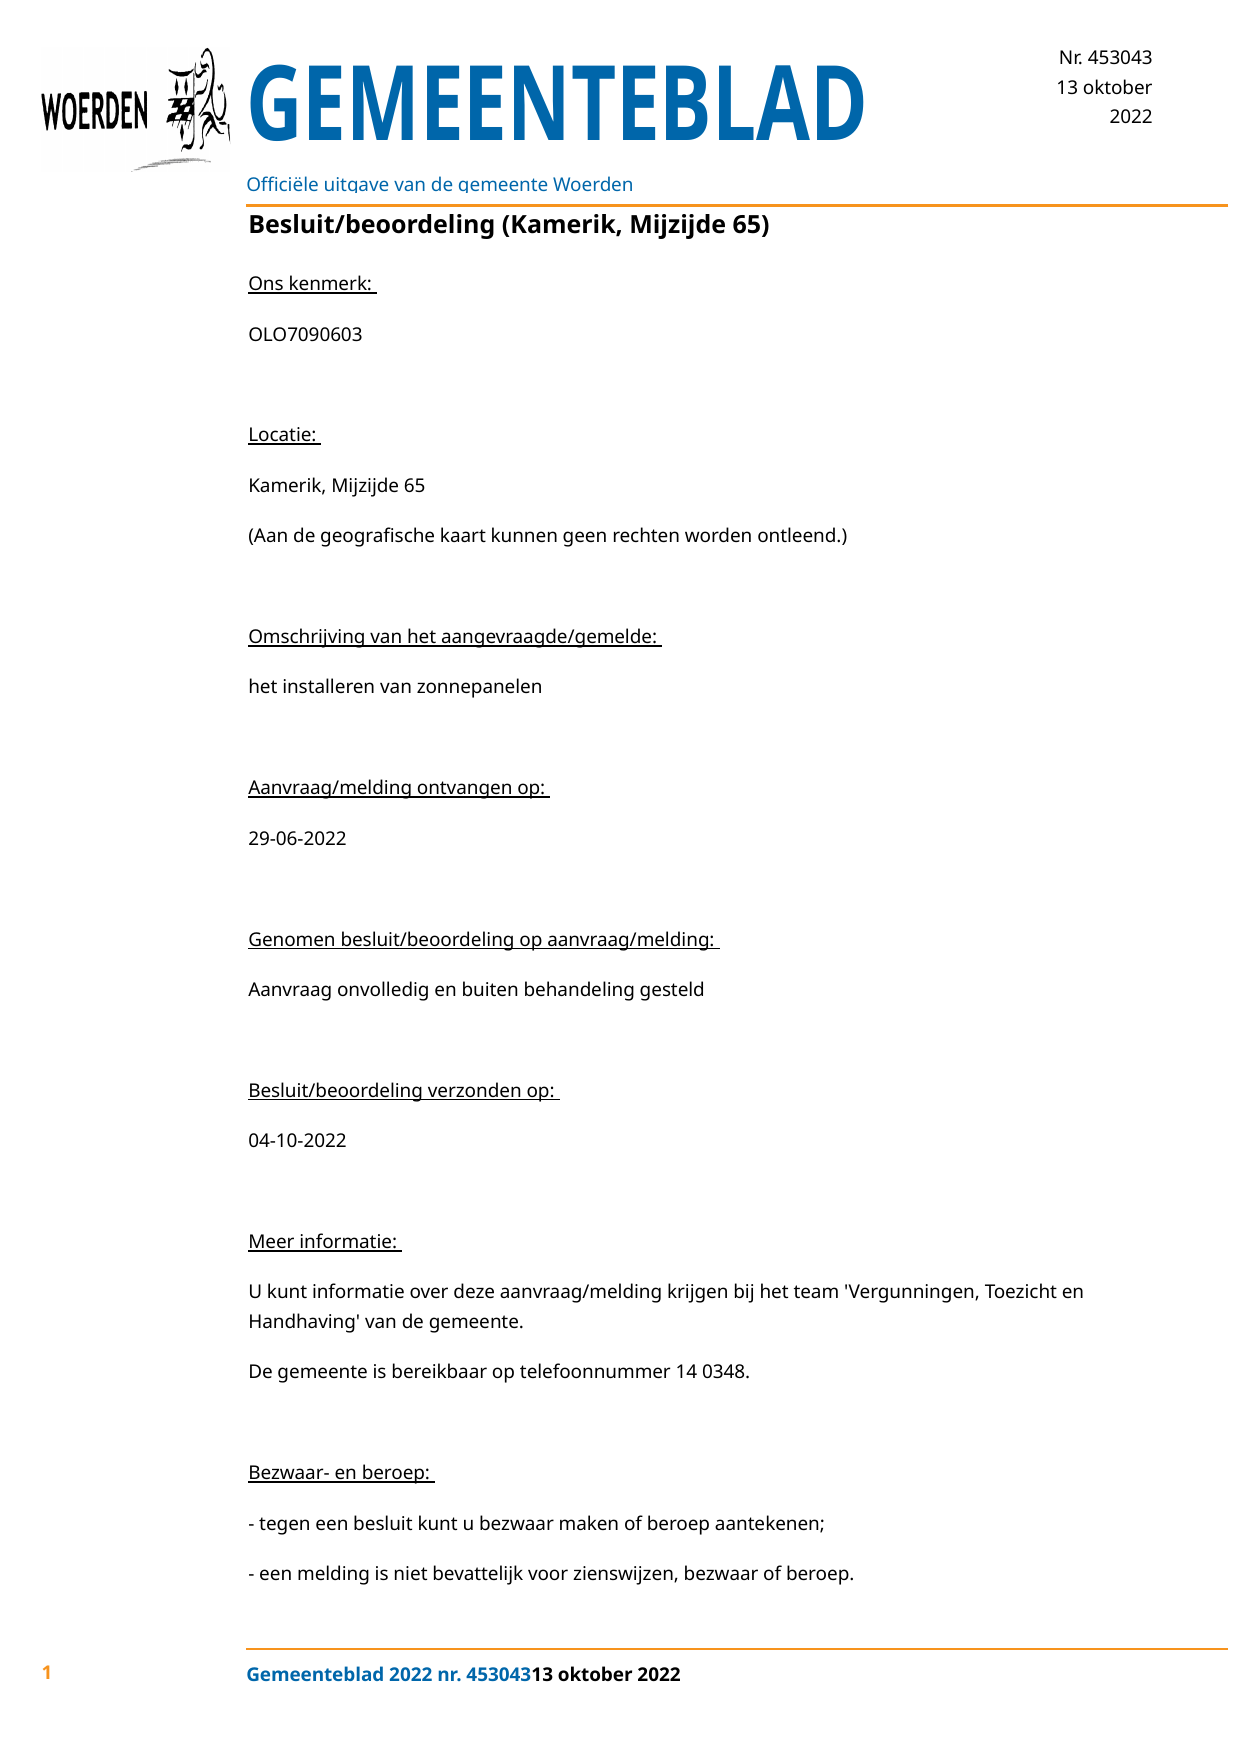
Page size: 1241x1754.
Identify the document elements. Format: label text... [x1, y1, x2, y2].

picture [41, 47, 231, 172]
text Bezwaar- en beroep: [248, 1459, 1152, 1485]
text De gemeente is bereikbaar op telefoonnummer 14 0348. [248, 1359, 1152, 1384]
text - tegen een besluit kunt u bezwaar maken of beroep aantekenen; [248, 1510, 1152, 1536]
text Locatie: [248, 422, 1152, 447]
text Besluit/beoordeling (Kamerik, Mijzijde 65) [248, 207, 1152, 241]
text - een melding is niet bevattelijk voor zienswijzen, bezwaar of beroep. [248, 1560, 1152, 1586]
text OLO7090603 [248, 321, 1152, 346]
text Ons kenmerk: [248, 270, 1152, 296]
text Meer informatie: [248, 1228, 1152, 1254]
text 29-06-2022 [248, 825, 1152, 851]
text Genomen besluit/beoordeling op aanvraag/melding: [248, 926, 1152, 951]
text Aanvraag onvolledig en buiten behandeling gesteld [248, 976, 1152, 1002]
text Besluit/beoordeling verzonden op: [248, 1077, 1152, 1103]
text Kamerik, Mijzijde 65 [248, 472, 1152, 498]
text Aanvraag/melding ontvangen op: [248, 774, 1152, 800]
text U kunt informatie over deze aanvraag/melding krijgen bij het team 'Vergunningen, Toezicht en Handhaving' van de gemeente. [248, 1279, 1152, 1334]
text 04-10-2022 [248, 1127, 1152, 1153]
text (Aan de geografische kaart kunnen geen rechten worden ontleend.) [248, 522, 1152, 548]
text Omschrijving van het aangevraagde/gemelde: [248, 623, 1152, 649]
text het installeren van zonnepanelen [248, 674, 1152, 699]
